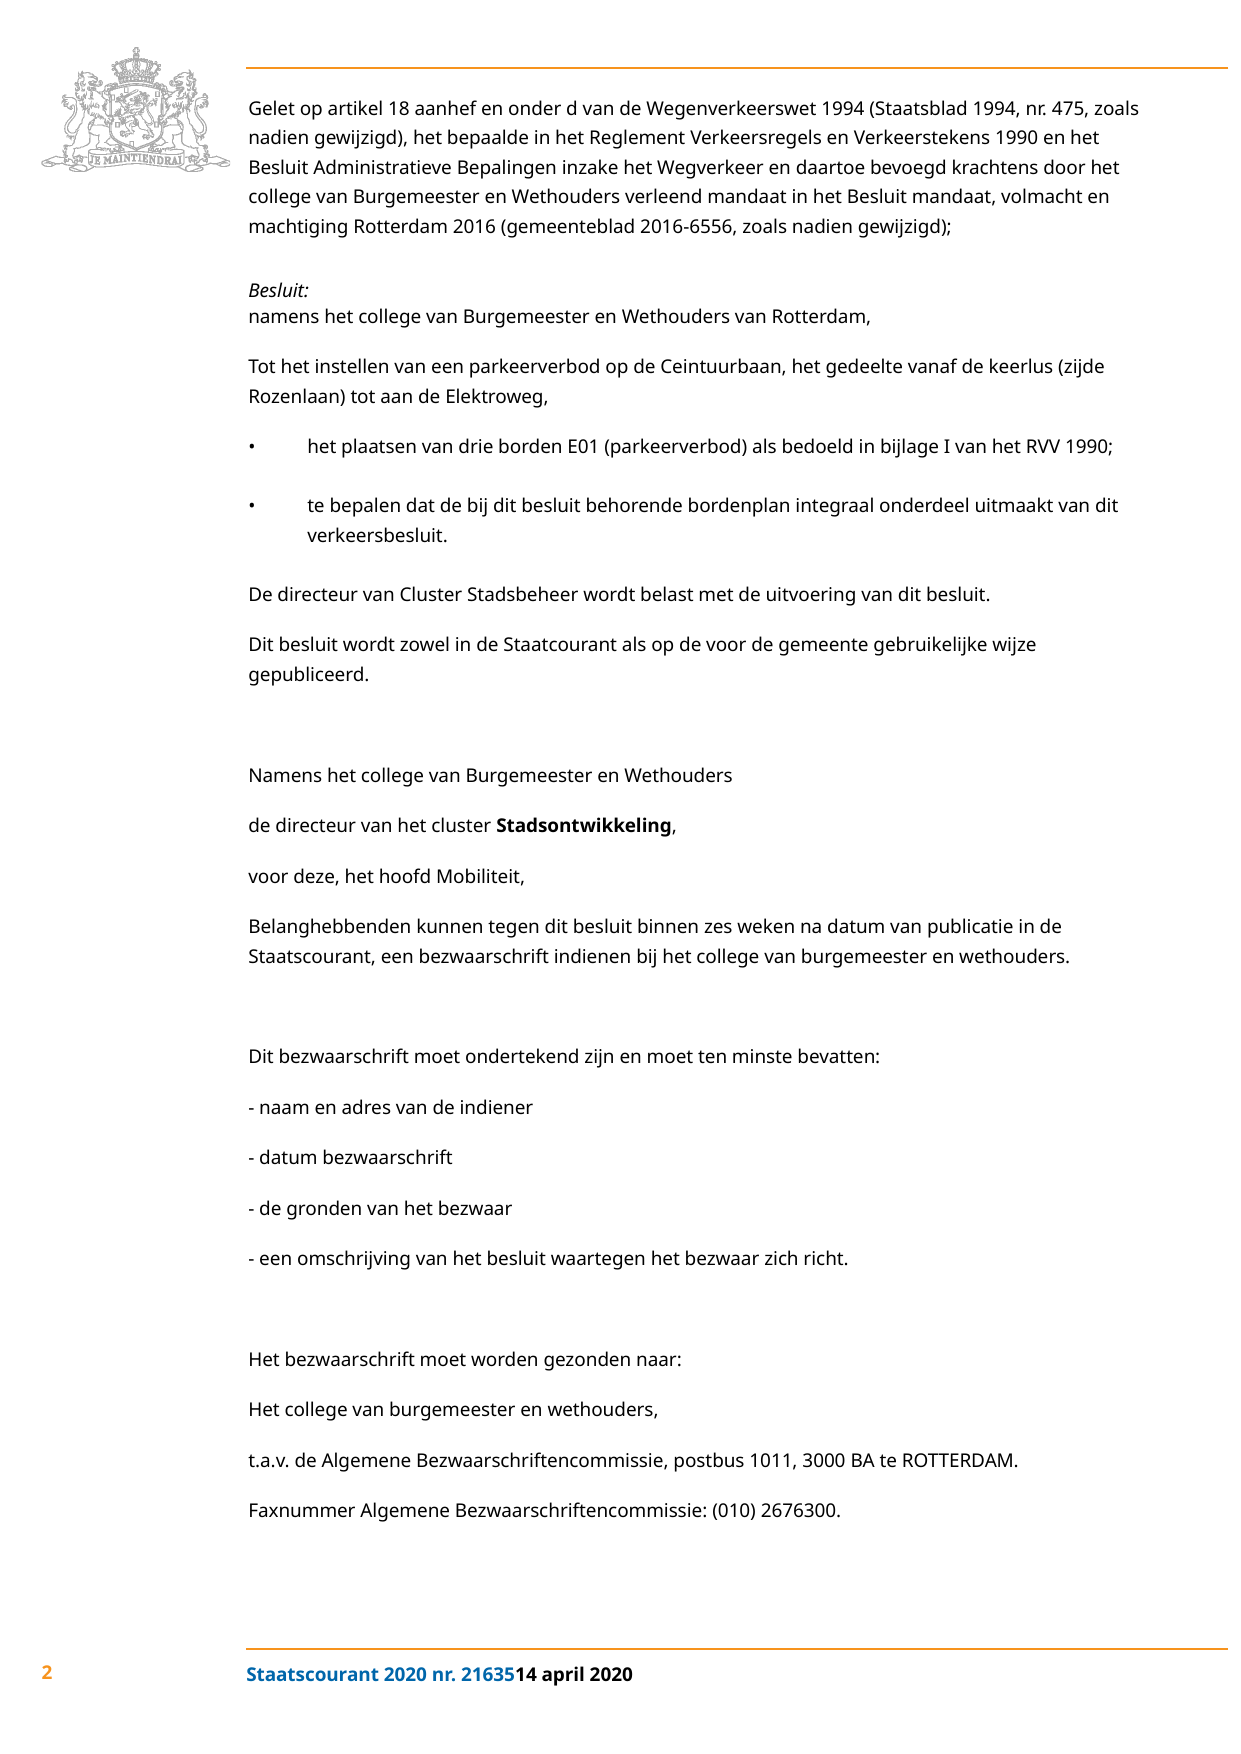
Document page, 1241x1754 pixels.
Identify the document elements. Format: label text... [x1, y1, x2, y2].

text Dit bezwaarschrift moet ondertekend zijn en moet ten minste bevatten: [248, 1044, 1152, 1069]
text - naam en adres van de indiener [248, 1094, 1152, 1120]
text - een omschrijving van het besluit waartegen het bezwaar zich richt. [248, 1245, 1152, 1271]
text t.a.v. de Algemene Bezwaarschriftencommissie, postbus 1011, 3000 BA te ROTTERDAM. [248, 1447, 1152, 1473]
text voor deze, het hoofd Mobiliteit, [248, 863, 1152, 888]
text Tot het instellen van een parkeerverbod op de Ceintuurbaan, het gedeelte vanaf de keerlus (zijde Rozenlaan) tot aan de Elektroweg, [248, 353, 1152, 408]
text Belanghebbenden kunnen tegen dit besluit binnen zes weken na datum van publicatie in de Staatscourant, een bezwaarschrift indienen bij het college van burgemeester en wethouders. [248, 913, 1152, 968]
picture [41, 47, 231, 172]
list te bepalen dat de bij dit besluit behorende bordenplan integraal onderdeel uitmaakt van dit verkeersbesluit. [248, 492, 1152, 548]
text Gelet op artikel 18 aanhef en onder d van de Wegenverkeerswet 1994 (Staatsblad 1994, nr. 475, zoals nadien gewijzigd), het bepaalde in het Reglement Verkeersregels en Verkeerstekens 1990 en het Besluit Administratieve Bepalingen inzake het Wegverkeer en daartoe bevoegd krachtens door het college van Burgemeester en Wethouders verleend mandaat in het Besluit mandaat, volmacht en machtiging Rotterdam 2016 (gemeenteblad 2016-6556, zoals nadien gewijzigd); [248, 95, 1152, 239]
list het plaatsen van drie borden E01 (parkeerverbod) als bedoeld in bijlage I van het RVV 1990; [248, 433, 1152, 459]
text - de gronden van het bezwaar [248, 1195, 1152, 1221]
text Besluit: [248, 277, 1152, 303]
text Namens het college van Burgemeester en Wethouders [248, 762, 1152, 788]
text - datum bezwaarschrift [248, 1144, 1152, 1170]
text Het college van burgemeester en wethouders, [248, 1397, 1152, 1422]
text Het bezwaarschrift moet worden gezonden naar: [248, 1346, 1152, 1372]
text namens het college van Burgemeester en Wethouders van Rotterdam, [248, 303, 1152, 328]
text Dit besluit wordt zowel in de Staatcourant als op de voor de gemeente gebruikelijke wijze gepubliceerd. [248, 632, 1152, 687]
text De directeur van Cluster Stadsbeheer wordt belast met de uitvoering van dit besluit. [248, 581, 1152, 607]
text de directeur van het cluster Stadsontwikkeling, [248, 812, 1152, 838]
text Faxnummer Algemene Bezwaarschriftencommissie: (010) 2676300. [248, 1497, 1152, 1523]
